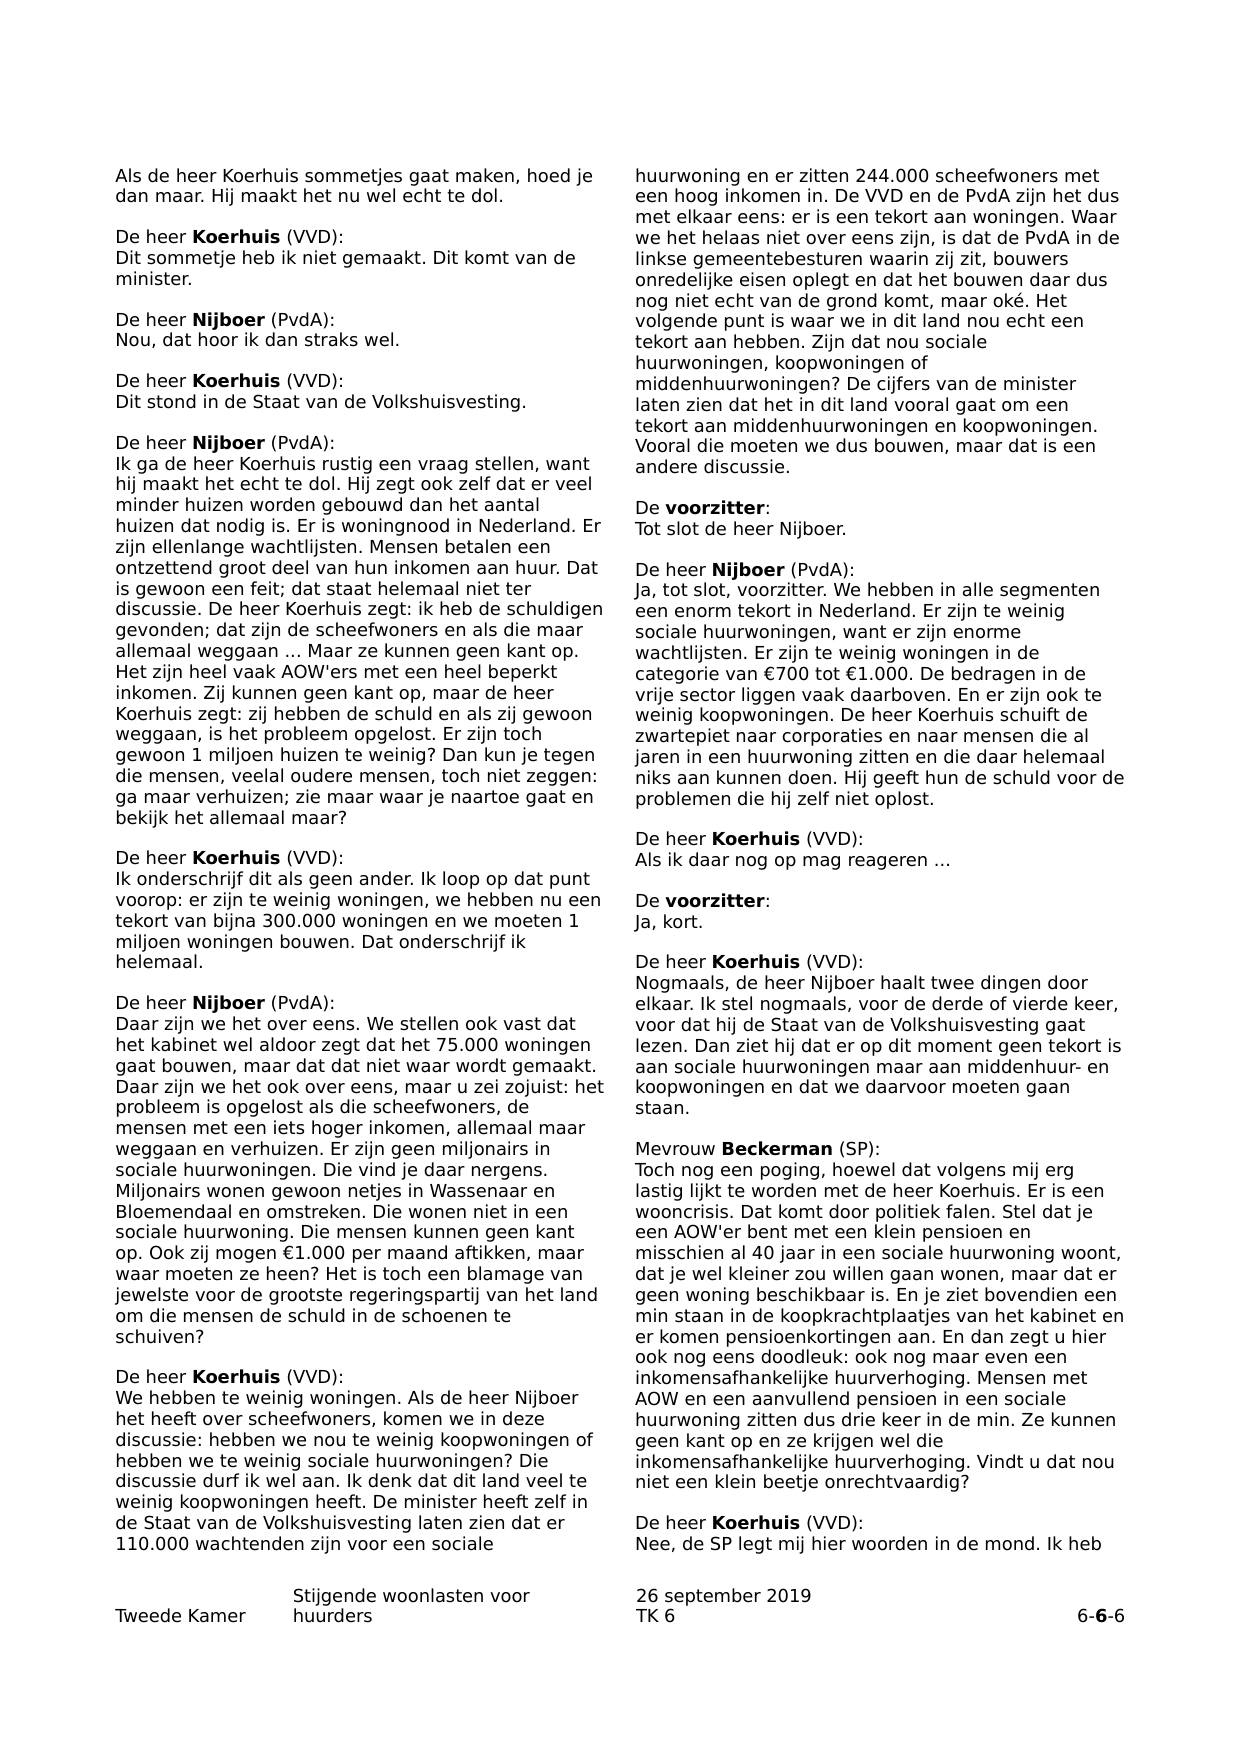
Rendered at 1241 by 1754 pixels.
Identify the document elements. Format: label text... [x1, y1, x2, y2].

text De heer Nijboer (PvdA): [115, 432, 605, 453]
text De heer Koerhuis (VVD): [115, 1367, 605, 1388]
text Toch nog een poging, hoewel dat volgens mij erg lastig lijkt te worden met de heer Koerhuis. Er is een wooncrisis. Dat komt door politiek falen. Stel dat je een AOW'er bent met een klein pensioen en misschien al 40 jaar in een sociale huurwoning woont, dat je wel kleiner zou willen gaan wonen, maar dat er geen woning beschikbaar is. En je ziet bovendien een min staan in de koopkrachtplaatjes van het kabinet en er komen pensioenkortingen aan. En dan zegt u hier ook nog eens doodleuk: ook nog maar even een inkomensafhankelijke huurverhoging. Mensen met AOW en een aanvullend pensioen in een sociale huurwoning zitten dus drie keer in de min. Ze kunnen geen kant op en ze krijgen wel die inkomensafhankelijke huurverhoging. Vindt u dat nou niet een klein beetje onrechtvaardig? [635, 1160, 1125, 1493]
text De heer Koerhuis (VVD): [115, 371, 605, 392]
text Dit sommetje heb ik niet gemaakt. Dit komt van de minister. [115, 248, 605, 289]
text Ja, tot slot, voorzitter. We hebben in alle segmenten een enorm tekort in Nederland. Er zijn te weinig sociale huurwoningen, want er zijn enorme wachtlijsten. Er zijn te weinig woningen in de categorie van €700 tot €1.000. De bedragen in de vrije sector liggen vaak daarboven. En er zijn ook te weinig koopwoningen. De heer Koerhuis schuift de zwartepiet naar corporaties en naar mensen die al jaren in een huurwoning zitten en die daar helemaal niks aan kunnen doen. Hij geeft hun de schuld voor de problemen die hij zelf niet oplost. [635, 580, 1125, 809]
text Ik onderschrijf dit als geen ander. Ik loop op dat punt voorop: er zijn te weinig woningen, we hebben nu een tekort van bijna 300.000 woningen en we moeten 1 miljoen woningen bouwen. Dat onderschrijf ik helemaal. [115, 869, 605, 973]
text Mevrouw Beckerman (SP): [635, 1139, 1125, 1160]
text Daar zijn we het over eens. We stellen ook vast dat het kabinet wel aldoor zegt dat het 75.000 woningen gaat bouwen, maar dat dat niet waar wordt gemaakt. Daar zijn we het ook over eens, maar u zei zojuist: het probleem is opgelost als die scheefwoners, de mensen met een iets hoger inkomen, allemaal maar weggaan en verhuizen. Er zijn geen miljonairs in sociale huurwoningen. Die vind je daar nergens. Miljonairs wonen gewoon netjes in Wassenaar en Bloemendaal en omstreken. Die wonen niet in een sociale huurwoning. Die mensen kunnen geen kant op. Ook zij mogen €1.000 per maand aftikken, maar waar moeten ze heen? Het is toch een blamage van jewelste voor de grootste regeringspartij van het land om die mensen de schuld in de schoenen te schuiven? [115, 1014, 605, 1347]
text De heer Koerhuis (VVD): [635, 952, 1125, 973]
text De heer Koerhuis (VVD): [635, 1513, 1125, 1534]
text De voorzitter: [635, 891, 1125, 912]
text De heer Nijboer (PvdA): [635, 559, 1125, 580]
text Ik ga de heer Koerhuis rustig een vraag stellen, want hij maakt het echt te dol. Hij zegt ook zelf dat er veel minder huizen worden gebouwd dan het aantal huizen dat nodig is. Er is woningnood in Nederland. Er zijn ellenlange wachtlijsten. Mensen betalen een ontzettend groot deel van hun inkomen aan huur. Dat is gewoon een feit; dat staat helemaal niet ter discussie. De heer Koerhuis zegt: ik heb de schuldigen gevonden; dat zijn de scheefwoners en als die maar allemaal weggaan ... Maar ze kunnen geen kant op. Het zijn heel vaak AOW'ers met een heel beperkt inkomen. Zij kunnen geen kant op, maar de heer Koerhuis zegt: zij hebben de schuld en als zij gewoon weggaan, is het probleem opgelost. Er zijn toch gewoon 1 miljoen huizen te weinig? Dan kun je tegen die mensen, veelal oudere mensen, toch niet zeggen: ga maar verhuizen; zie maar waar je naartoe gaat en bekijk het allemaal maar? [115, 453, 605, 828]
text Als ik daar nog op mag reageren ... [635, 850, 1125, 871]
text De heer Nijboer (PvdA): [115, 309, 605, 330]
text Dit stond in de Staat van de Volkshuisvesting. [115, 392, 605, 412]
text Tot slot de heer Nijboer. [635, 518, 1125, 539]
text Als de heer Koerhuis sommetjes gaat maken, hoed je dan maar. Hij maakt het nu wel echt te dol. [115, 165, 605, 207]
text De heer Koerhuis (VVD): [115, 848, 605, 869]
text Nee, de SP legt mij hier woorden in de mond. Ik heb [635, 1534, 1125, 1554]
text Nou, dat hoor ik dan straks wel. [115, 330, 605, 351]
text We hebben te weinig woningen. Als de heer Nijboer het heeft over scheefwoners, komen we in deze discussie: hebben we nou te weinig koopwoningen of hebben we te weinig sociale huurwoningen? Die discussie durf ik wel aan. Ik denk dat dit land veel te weinig koopwoningen heeft. De minister heeft zelf in de Staat van de Volkshuisvesting laten zien dat er 110.000 wachtenden zijn voor een sociale [115, 1388, 605, 1554]
text De voorzitter: [635, 498, 1125, 518]
text De heer Koerhuis (VVD): [635, 829, 1125, 850]
text De heer Nijboer (PvdA): [115, 993, 605, 1014]
text De heer Koerhuis (VVD): [115, 227, 605, 248]
text Ja, kort. [635, 912, 1125, 932]
text huurwoning en er zitten 244.000 scheefwoners met een hoog inkomen in. De VVD en de PvdA zijn het dus met elkaar eens: er is een tekort aan woningen. Waar we het helaas niet over eens zijn, is dat de PvdA in de linkse gemeentebesturen waarin zij zit, bouwers onredelijke eisen oplegt en dat het bouwen daar dus nog niet echt van de grond komt, maar oké. Het volgende punt is waar we in dit land nou echt een tekort aan hebben. Zijn dat nou sociale huurwoningen, koopwoningen of middenhuurwoningen? De cijfers van de minister laten zien dat het in dit land vooral gaat om een tekort aan middenhuurwoningen en koopwoningen. Vooral die moeten we dus bouwen, maar dat is een andere discussie. [635, 165, 1125, 478]
text Nogmaals, de heer Nijboer haalt twee dingen door elkaar. Ik stel nogmaals, voor de derde of vierde keer, voor dat hij de Staat van de Volkshuisvesting gaat lezen. Dan ziet hij dat er op dit moment geen tekort is aan sociale huurwoningen maar aan middenhuur- en koopwoningen en dat we daarvoor moeten gaan staan. [635, 973, 1125, 1119]
